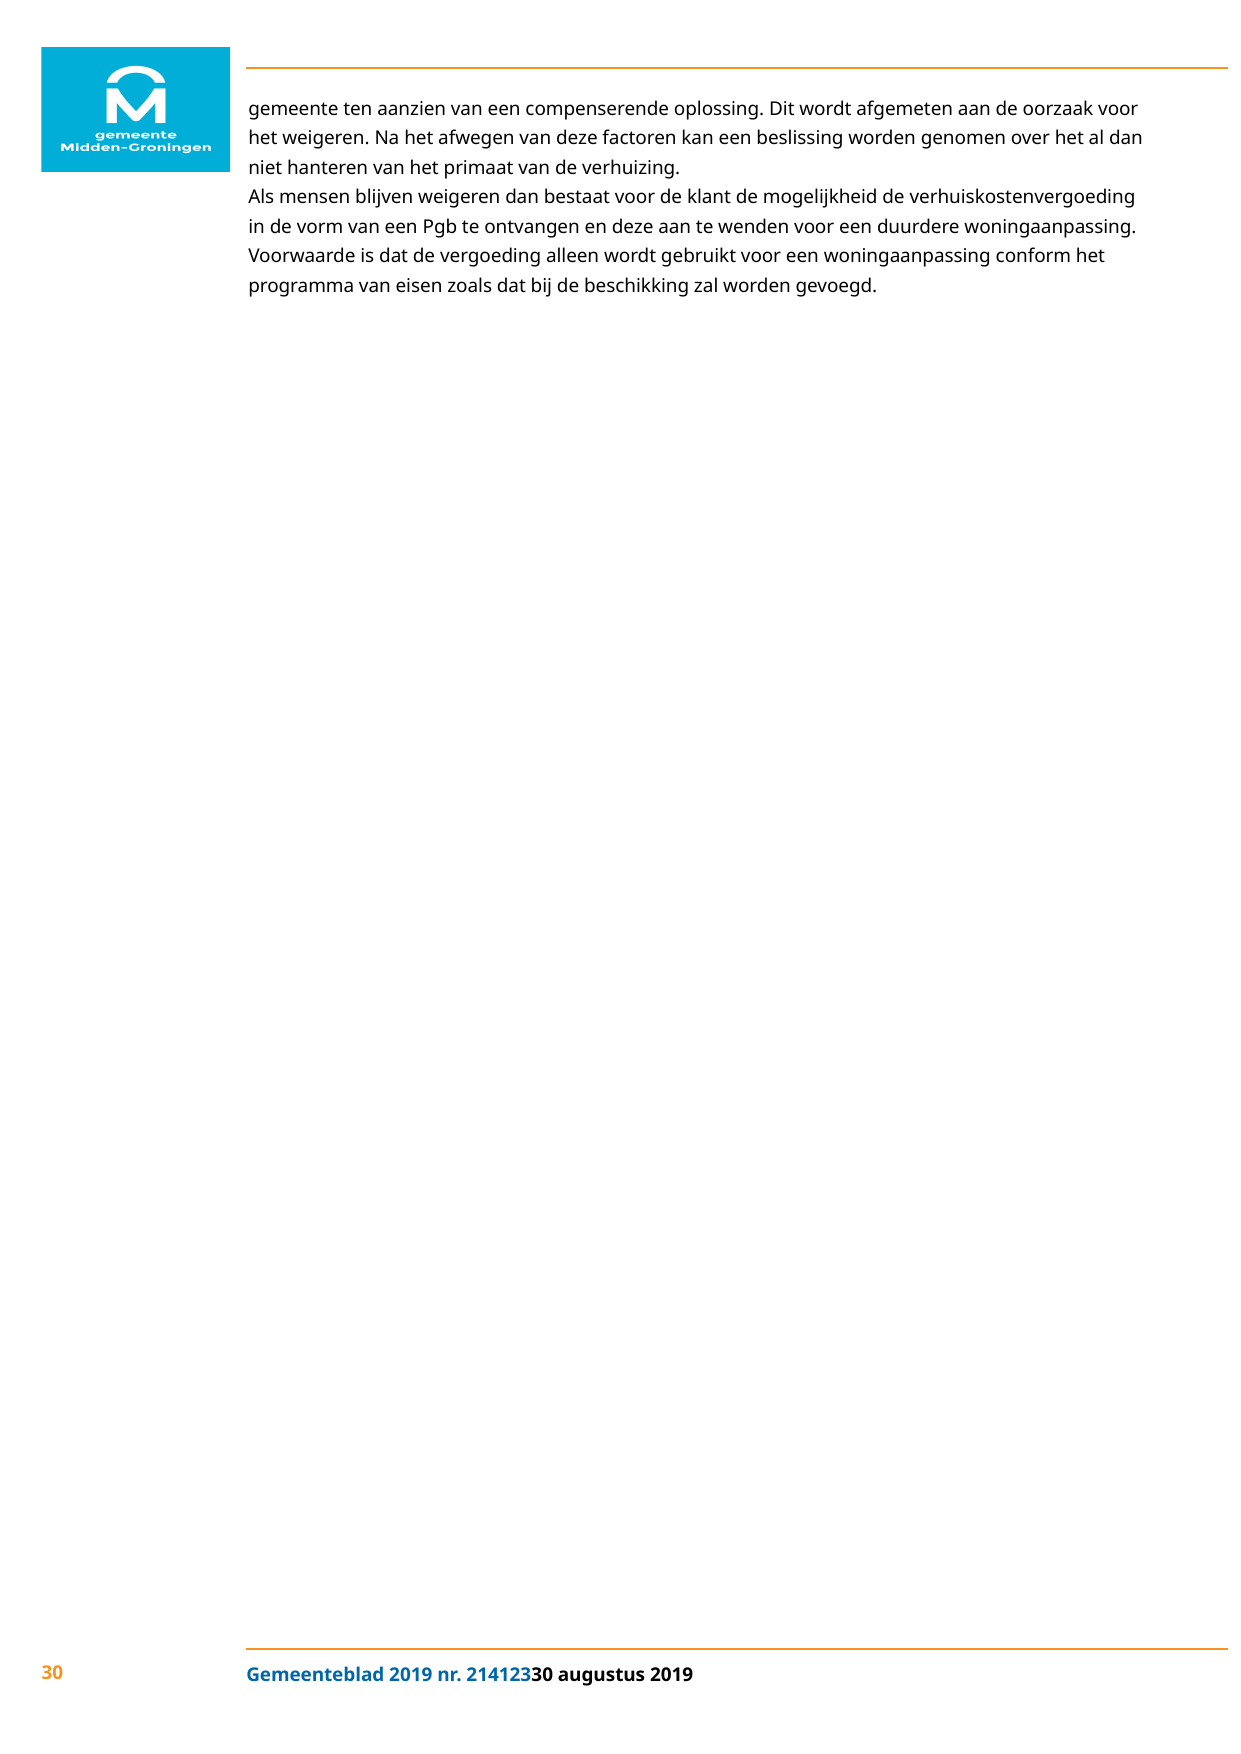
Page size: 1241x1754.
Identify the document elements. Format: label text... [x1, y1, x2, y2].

picture [107, 89, 165, 122]
picture [184, 146, 190, 153]
picture [108, 66, 164, 82]
text Als mensen blijven weigeren dan bestaat voor de klant de mogelijkheid de verhuiskostenvergoeding in de vorm van een Pgb te ontvangen en deze aan te wenden voor een duurdere woningaanpassing. Voorwaarde is dat de vergoeding alleen wordt gebruikt voor een woningaanpassing conform het programma van eisen zoals dat bij de beschikking zal worden gevoegd. [248, 183, 1152, 298]
text gemeente ten aanzien van een compenserende oplossing. Dit wordt afgemeten aan de oorzaak voor het weigeren. Na het afwegen van deze factoren kan een beslissing worden genomen over het al dan niet hanteren van het primaat van de verhuizing. [248, 95, 1152, 180]
